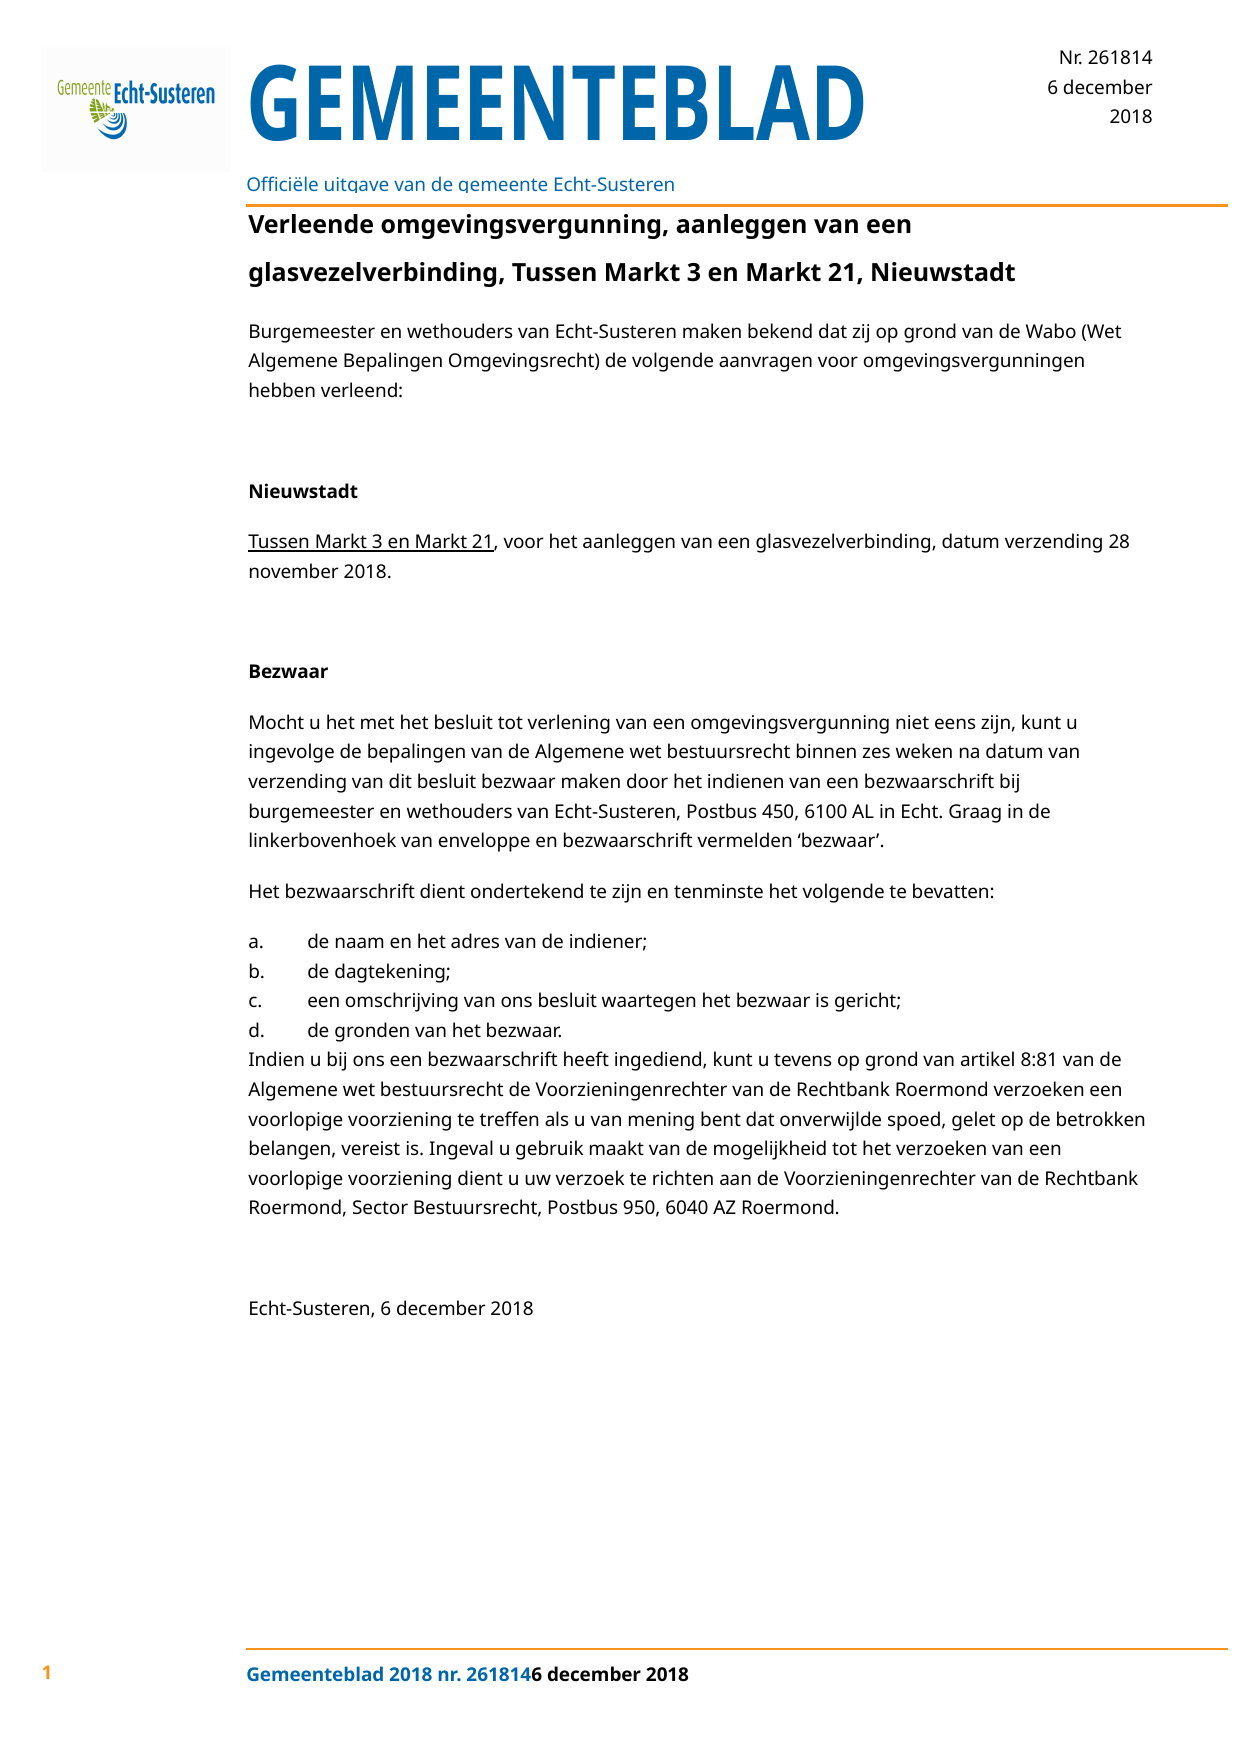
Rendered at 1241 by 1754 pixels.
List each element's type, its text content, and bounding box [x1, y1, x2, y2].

text Mocht u het met het besluit tot verlening van een omgevingsvergunning niet eens zijn, kunt u ingevolge de bepalingen van de Algemene wet bestuursrecht binnen zes weken na datum van verzending van dit besluit bezwaar maken door het indienen van een bezwaarschrift bij burgemeester en wethouders van Echt-Susteren, Postbus 450, 6100 AL in Echt. Graag in de linkerbovenhoek van enveloppe en bezwaarschrift vermelden ‘bezwaar’. [248, 709, 1152, 853]
text Echt-Susteren, 6 december 2018 [248, 1295, 1152, 1321]
picture [41, 47, 231, 172]
text Nieuwstadt [248, 478, 1152, 504]
list de naam en het adres van de indiener; [248, 928, 1152, 954]
list de dagtekening; [248, 958, 1152, 984]
text Burgemeester en wethouders van Echt-Susteren maken bekend dat zij op grond van de Wabo (Wet Algemene Bepalingen Omgevingsrecht) de volgende aanvragen voor omgevingsvergunningen hebben verleend: [248, 318, 1152, 403]
text Het bezwaarschrift dient ondertekend te zijn en tenminste het volgende te bevatten: [248, 878, 1152, 904]
text Verleende omgevingsvergunning, aanleggen van een glasvezelverbinding, Tussen Markt 3 en Markt 21, Nieuwstadt [248, 207, 1152, 288]
text Tussen Markt 3 en Markt 21, voor het aanleggen van een glasvezelverbinding, datum verzending 28 november 2018. [248, 528, 1152, 584]
text Indien u bij ons een bezwaarschrift heeft ingediend, kunt u tevens op grond van artikel 8:81 van de Algemene wet bestuursrecht de Voorzieningenrechter van de Rechtbank Roermond verzoeken een voorlopige voorziening te treffen als u van mening bent dat onverwijlde spoed, gelet op de betrokken belangen, vereist is. Ingeval u gebruik maakt van de mogelijkheid tot het verzoeken van een voorlopige voorziening dient u uw verzoek te richten aan de Voorzieningenrechter van de Rechtbank Roermond, Sector Bestuursrecht, Postbus 950, 6040 AZ Roermond. [248, 1047, 1152, 1220]
list een omschrijving van ons besluit waartegen het bezwaar is gericht; [248, 987, 1152, 1013]
text Bezwaar [248, 659, 1152, 684]
list de gronden van het bezwaar. [248, 1017, 1152, 1043]
